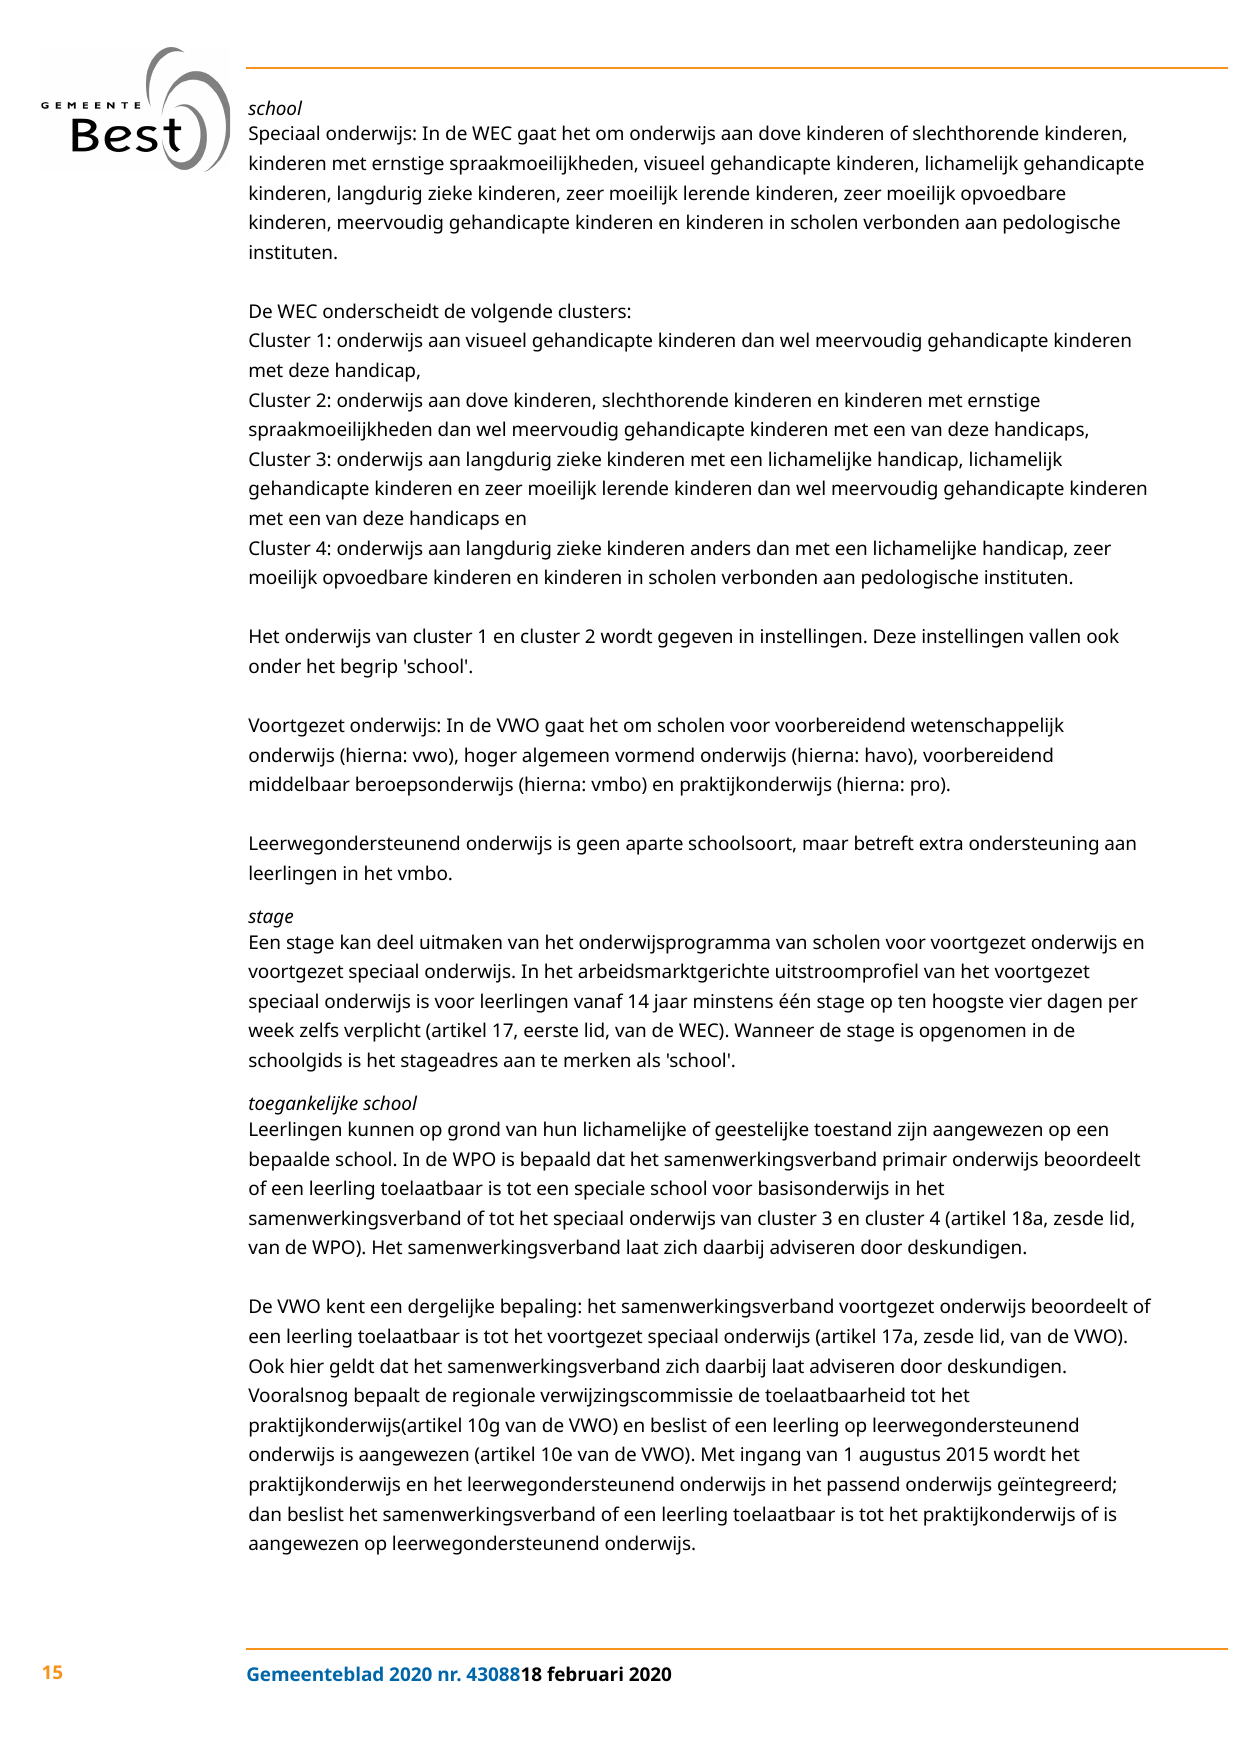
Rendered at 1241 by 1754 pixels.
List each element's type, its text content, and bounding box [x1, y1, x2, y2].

text Leerlingen kunnen op grond van hun lichamelijke of geestelijke toestand zijn aangewezen op een bepaalde school. In de WPO is bepaald dat het samenwerkingsverband primair onderwijs beoordeelt of een leerling toelaatbaar is tot een speciale school voor basisonderwijs in het samenwerkingsverband of tot het speciaal onderwijs van cluster 3 en cluster 4 (artikel 18a, zesde lid, van de WPO). Het samenwerkingsverband laat zich daarbij adviseren door deskundigen. [248, 1116, 1152, 1260]
text Cluster 3: onderwijs aan langdurig zieke kinderen met een lichamelijke handicap, lichamelijk gehandicapte kinderen en zeer moeilijk lerende kinderen dan wel meervoudig gehandicapte kinderen met een van deze handicaps en [248, 446, 1152, 531]
text school [248, 95, 1152, 121]
text toegankelijke school [248, 1090, 1152, 1116]
text Het onderwijs van cluster 1 en cluster 2 wordt gegeven in instellingen. Deze instellingen vallen ook onder het begrip 'school'. [248, 623, 1152, 679]
picture [41, 47, 231, 172]
text Leerwegondersteunend onderwijs is geen aparte schoolsoort, maar betreft extra ondersteuning aan leerlingen in het vmbo. [248, 831, 1152, 886]
text Cluster 2: onderwijs aan dove kinderen, slechthorende kinderen en kinderen met ernstige spraakmoeilijkheden dan wel meervoudig gehandicapte kinderen met een van deze handicaps, [248, 387, 1152, 442]
text Cluster 4: onderwijs aan langdurig zieke kinderen anders dan met een lichamelijke handicap, zeer moeilijk opvoedbare kinderen en kinderen in scholen verbonden aan pedologische instituten. [248, 535, 1152, 590]
text stage [248, 903, 1152, 929]
text De VWO kent een dergelijke bepaling: het samenwerkingsverband voortgezet onderwijs beoordeelt of een leerling toelaatbaar is tot het voortgezet speciaal onderwijs (artikel 17a, zesde lid, van de VWO). Ook hier geldt dat het samenwerkingsverband zich daarbij laat adviseren door deskundigen. Vooralsnog bepaalt de regionale verwijzingscommissie de toelaatbaarheid tot het praktijkonderwijs(artikel 10g van de VWO) en beslist of een leerling op leerwegondersteunend onderwijs is aangewezen (artikel 10e van de VWO). Met ingang van 1 augustus 2015 wordt het praktijkonderwijs en het leerwegondersteunend onderwijs in het passend onderwijs geïntegreerd; dan beslist het samenwerkingsverband of een leerling toelaatbaar is tot het praktijkonderwijs of is aangewezen op leerwegondersteunend onderwijs. [248, 1294, 1152, 1556]
text Cluster 1: onderwijs aan visueel gehandicapte kinderen dan wel meervoudig gehandicapte kinderen met deze handicap, [248, 328, 1152, 383]
text De WEC onderscheidt de volgende clusters: [248, 298, 1152, 324]
text Een stage kan deel uitmaken van het onderwijsprogramma van scholen voor voortgezet onderwijs en voortgezet speciaal onderwijs. In het arbeidsmarktgerichte uitstroomprofiel van het voortgezet speciaal onderwijs is voor leerlingen vanaf 14 jaar minstens één stage op ten hoogste vier dagen per week zelfs verplicht (artikel 17, eerste lid, van de WEC). Wanneer de stage is opgenomen in de schoolgids is het stageadres aan te merken als 'school'. [248, 929, 1152, 1073]
text Voortgezet onderwijs: In de VWO gaat het om scholen voor voorbereidend wetenschappelijk onderwijs (hierna: vwo), hoger algemeen vormend onderwijs (hierna: havo), voorbereidend middelbaar beroepsonderwijs (hierna: vmbo) en praktijkonderwijs (hierna: pro). [248, 712, 1152, 797]
text Speciaal onderwijs: In de WEC gaat het om onderwijs aan dove kinderen of slechthorende kinderen, kinderen met ernstige spraakmoeilijkheden, visueel gehandicapte kinderen, lichamelijk gehandicapte kinderen, langdurig zieke kinderen, zeer moeilijk lerende kinderen, zeer moeilijk opvoedbare kinderen, meervoudig gehandicapte kinderen en kinderen in scholen verbonden aan pedologische instituten. [248, 121, 1152, 264]
